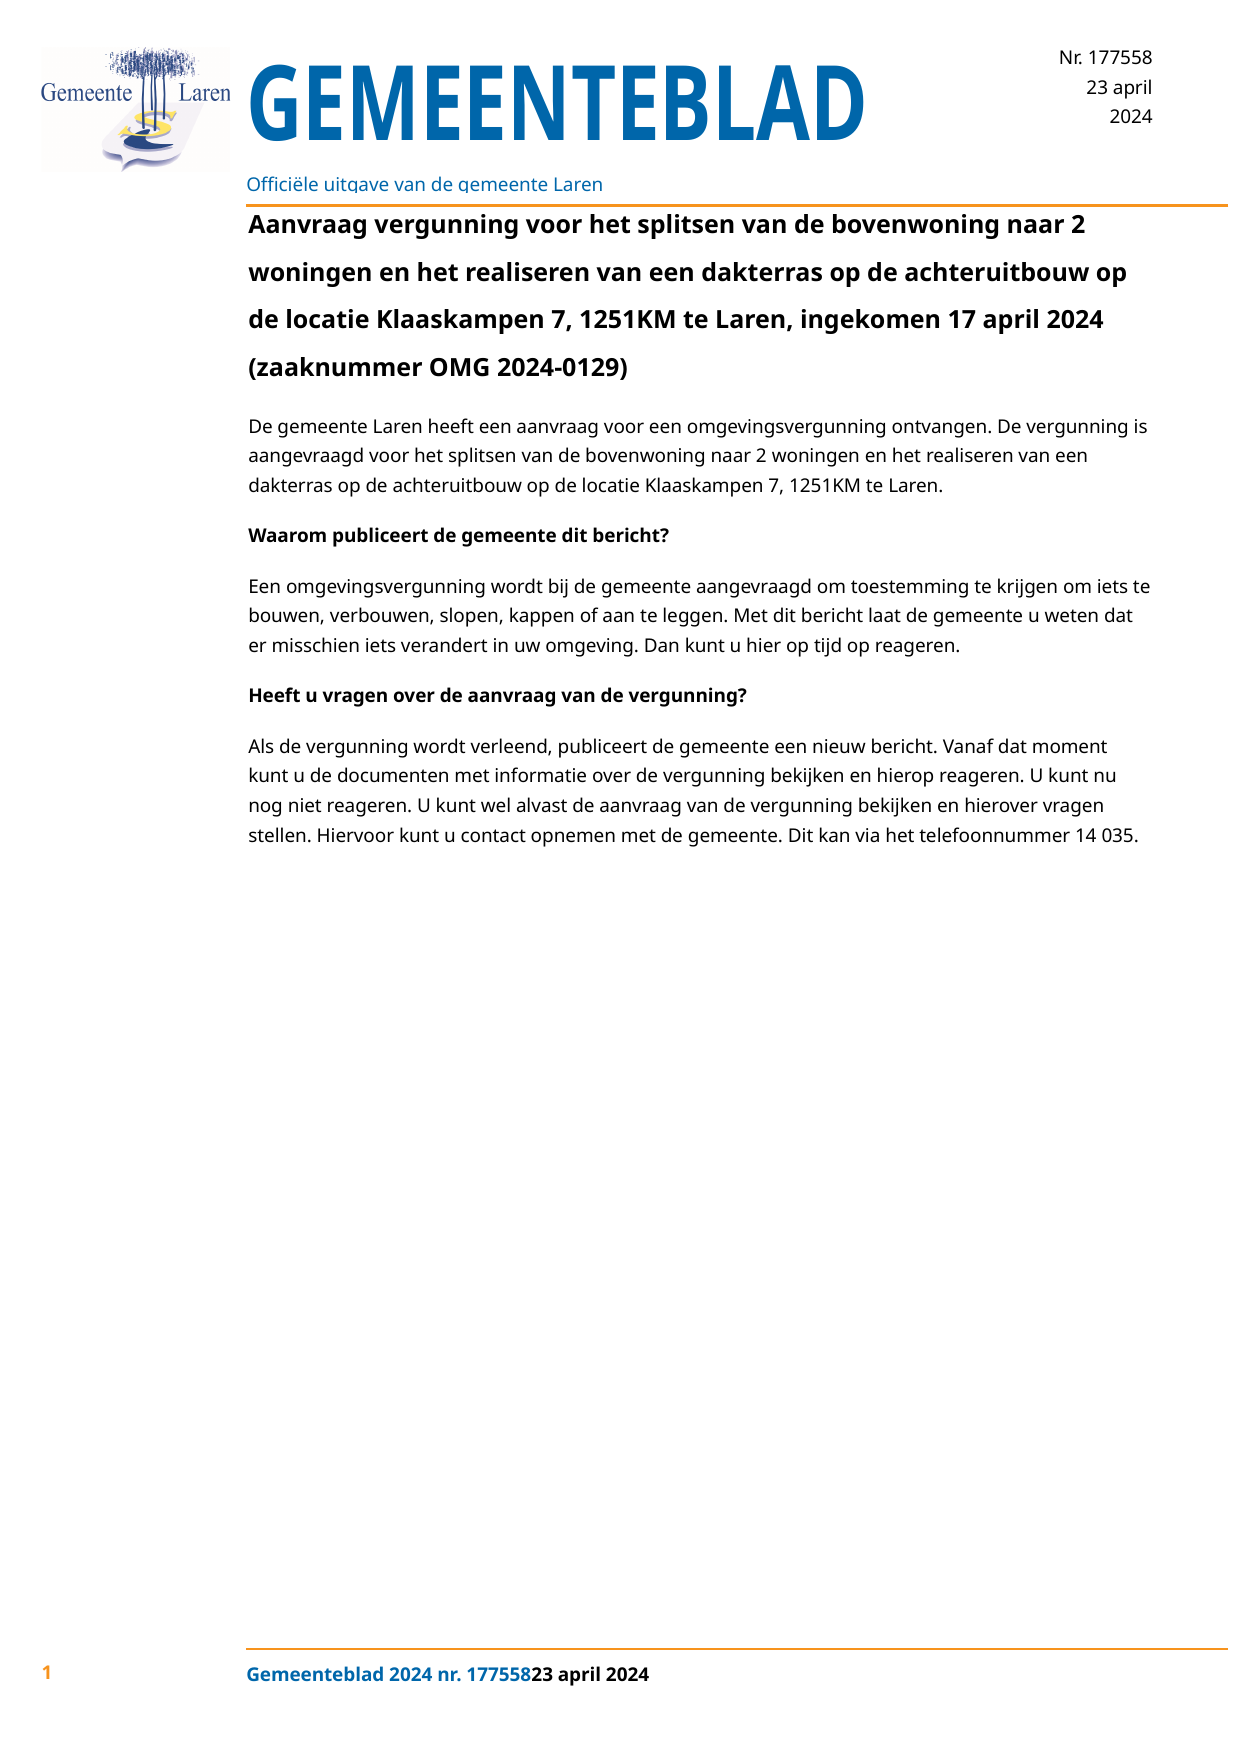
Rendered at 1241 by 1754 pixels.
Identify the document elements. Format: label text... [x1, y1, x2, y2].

text Als de vergunning wordt verleend, publiceert de gemeente een nieuw bericht. Vanaf dat moment kunt u de documenten met informatie over de vergunning bekijken en hierop reageren. U kunt nu nog niet reageren. U kunt wel alvast de aanvraag van de vergunning bekijken en hierover vragen stellen. Hiervoor kunt u contact opnemen met de gemeente. Dit kan via het telefoonnummer 14 035. [248, 733, 1152, 848]
text Een omgevingsvergunning wordt bij de gemeente aangevraagd om toestemming te krijgen om iets te bouwen, verbouwen, slopen, kappen of aan te leggen. Met dit bericht laat de gemeente u weten dat er misschien iets verandert in uw omgeving. Dan kunt u hier op tijd op reageren. [248, 573, 1152, 658]
text Aanvraag vergunning voor het splitsen van de bovenwoning naar 2 woningen en het realiseren van een dakterras op de achteruitbouw op de locatie Klaaskampen 7, 1251KM te Laren, ingekomen 17 april 2024 (zaaknummer OMG 2024-0129) [248, 207, 1152, 384]
text Heeft u vragen over de aanvraag van de vergunning? [248, 683, 1152, 708]
text Waarom publiceert de gemeente dit bericht? [248, 523, 1152, 548]
text De gemeente Laren heeft een aanvraag voor een omgevingsvergunning ontvangen. De vergunning is aangevraagd voor het splitsen van de bovenwoning naar 2 woningen en het realiseren van een dakterras op de achteruitbouw op de locatie Klaaskampen 7, 1251KM te Laren. [248, 413, 1152, 498]
picture [41, 47, 231, 172]
